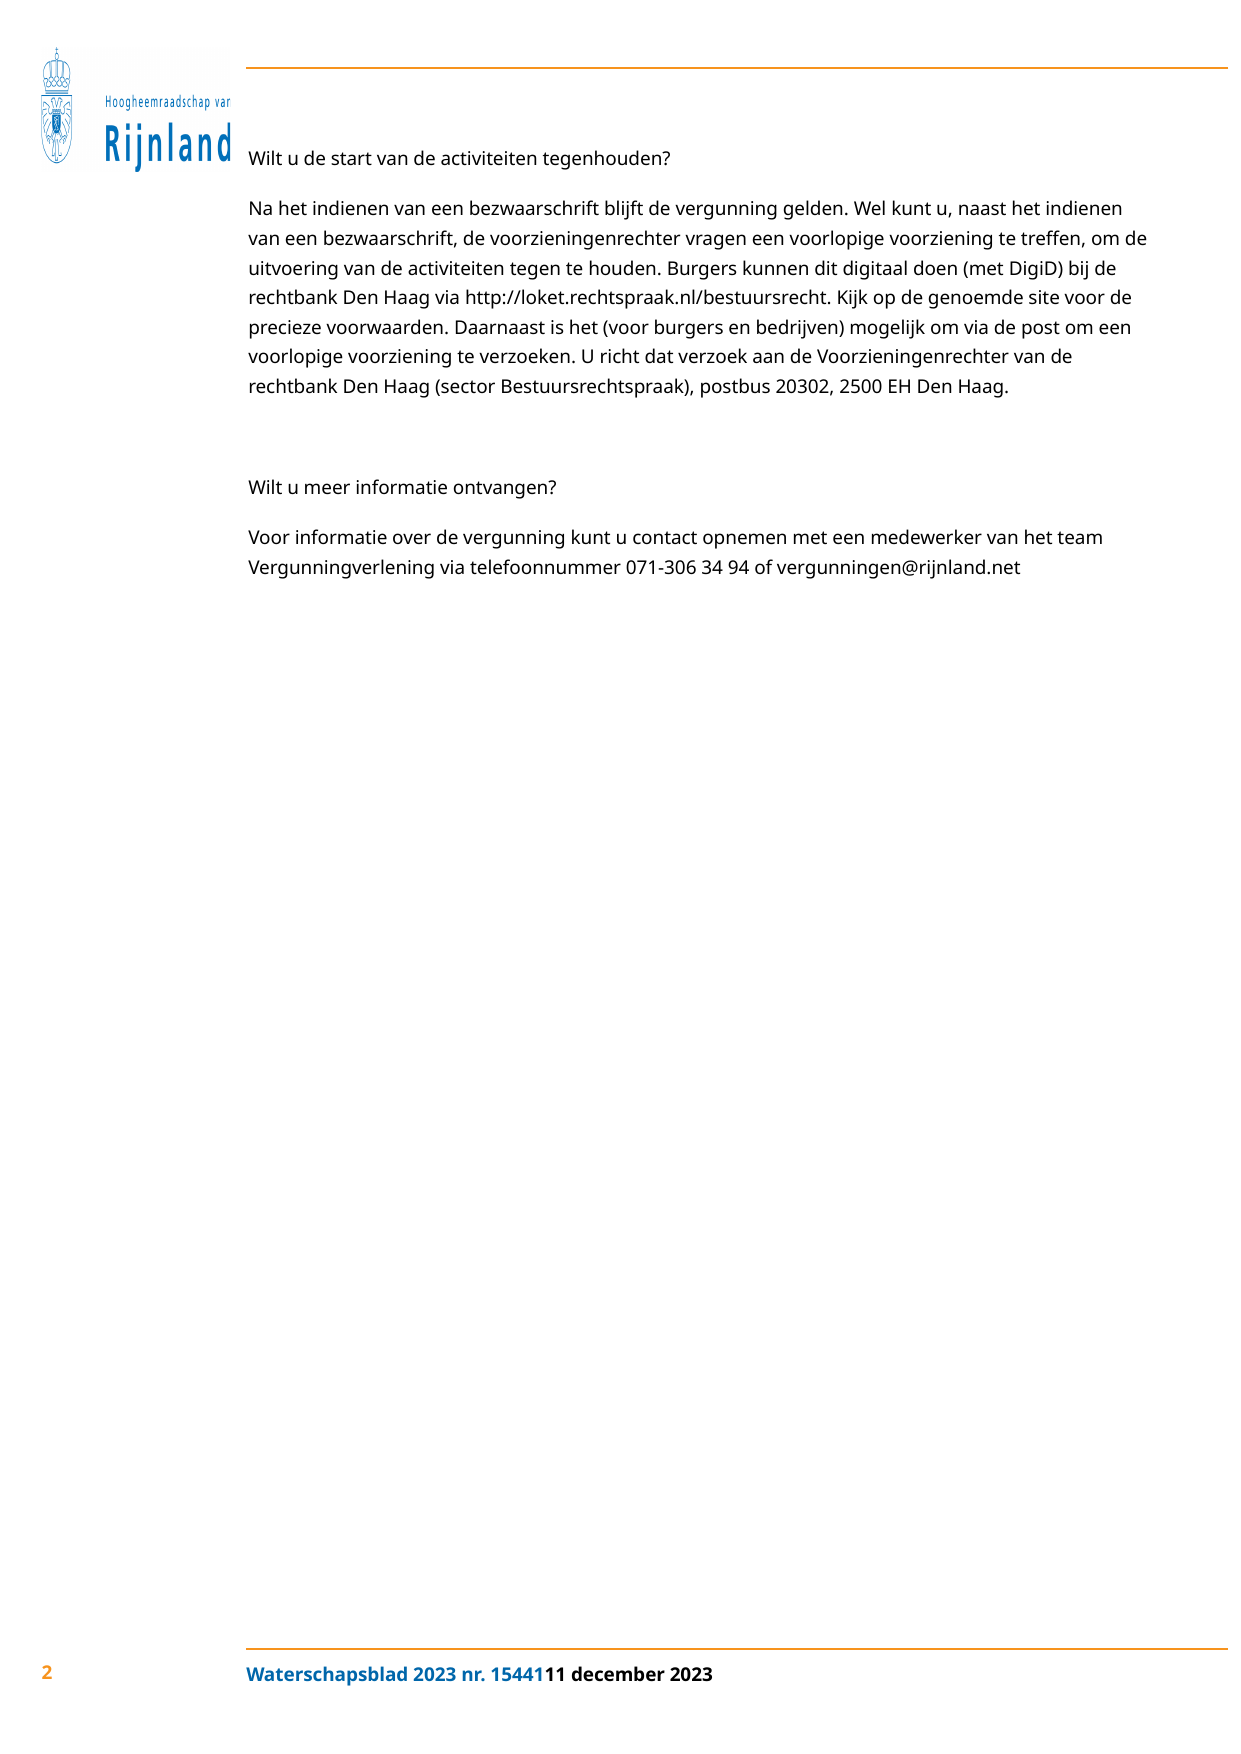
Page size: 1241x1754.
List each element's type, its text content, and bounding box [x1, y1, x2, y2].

text Voor informatie over de vergunning kunt u contact opnemen met een medewerker van het team Vergunningverlening via telefoonnummer 071-306 34 94 of vergunningen@rijnland.net [248, 524, 1152, 580]
text Na het indienen van een bezwaarschrift blijft de vergunning gelden. Wel kunt u, naast het indienen van een bezwaarschrift, de voorzieningenrechter vragen een voorlopige voorziening te treffen, om de uitvoering van de activiteiten tegen te houden. Burgers kunnen dit digitaal doen (met DigiD) bij de rechtbank Den Haag via http://loket.rechtspraak.nl/bestuursrecht. Kijk op de genoemde site voor de precieze voorwaarden. Daarnaast is het (voor burgers en bedrijven) mogelijk om via de post om een voorlopige voorziening te verzoeken. U richt dat verzoek aan de Voorzieningenrechter van de rechtbank Den Haag (sector Bestuursrechtspraak), postbus 20302, 2500 EH Den Haag. [248, 196, 1152, 399]
text Wilt u meer informatie ontvangen? [248, 474, 1152, 500]
text Wilt u de start van de activiteiten tegenhouden? [248, 145, 1152, 171]
picture [41, 47, 231, 172]
